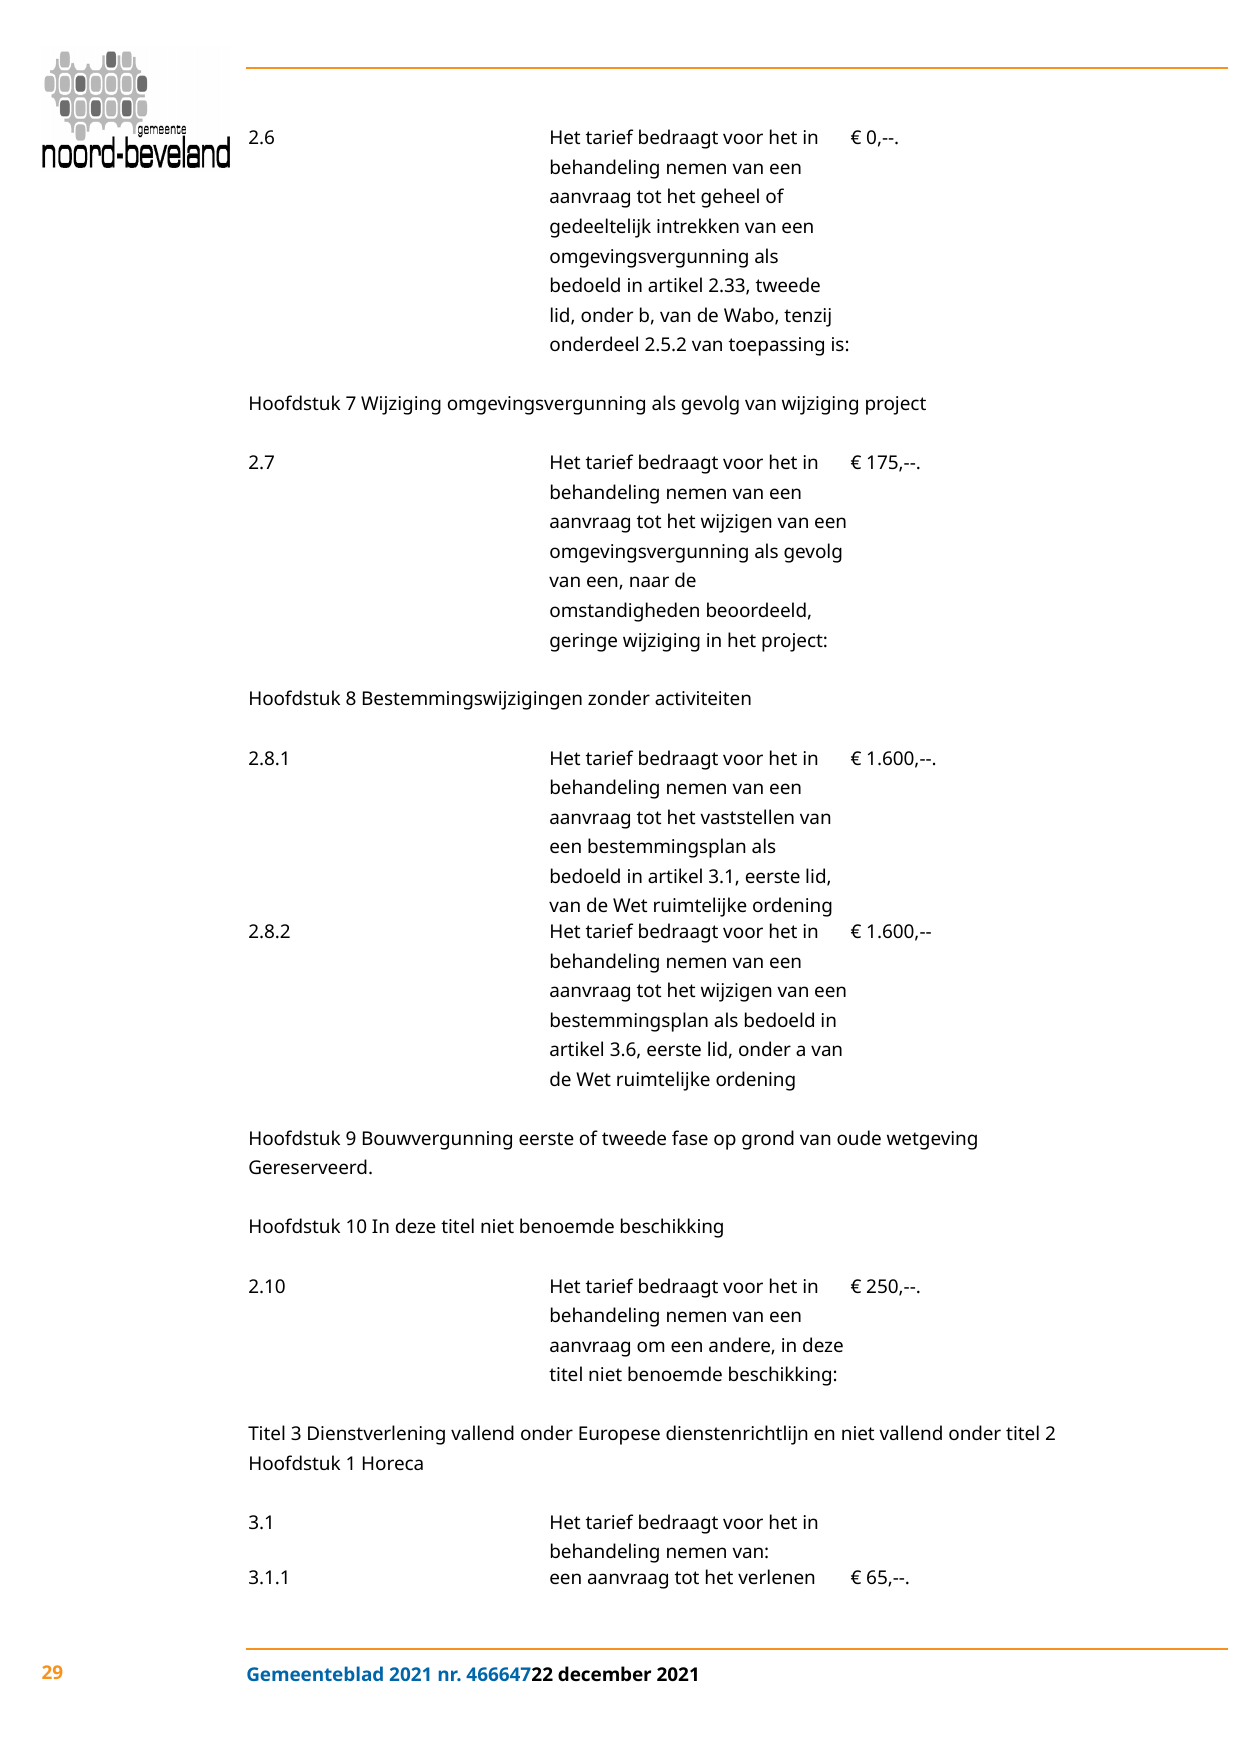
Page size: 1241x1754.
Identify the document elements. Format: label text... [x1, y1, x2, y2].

text Hoofdstuk 8 Bestemmingswijzigingen zonder activiteiten [248, 685, 1152, 711]
table_cell een aanvraag tot het verlenen [549, 1564, 850, 1590]
table_header € 175,--. [850, 449, 1152, 653]
table_header € 0,--. [850, 125, 1152, 357]
picture [41, 47, 231, 172]
text Gereserveerd. [248, 1154, 1152, 1180]
table_header € 1.600,--. [850, 745, 1152, 918]
table_header 2.8.1 [248, 745, 549, 918]
text Hoofdstuk 9 Bouwvergunning eerste of tweede fase op grond van oude wetgeving [248, 1125, 1152, 1151]
text Hoofdstuk 10 In deze titel niet benoemde beschikking [248, 1213, 1152, 1239]
table_cell 2.8.2 [248, 918, 549, 1092]
table_header [850, 1509, 1152, 1564]
table_cell € 65,--. [850, 1564, 1152, 1590]
table_cell Het tarief bedraagt voor het in behandeling nemen van een aanvraag tot het wijzigen van een bestemmingsplan als bedoeld in artikel 3.6, eerste lid, onder a van de Wet ruimtelijke ordening [549, 918, 850, 1092]
table_cell 3.1.1 [248, 1564, 549, 1590]
table_header 2.10 [248, 1273, 549, 1387]
text Hoofdstuk 7 Wijziging omgevingsvergunning als gevolg van wijziging project [248, 390, 1152, 416]
table_header Het tarief bedraagt voor het in behandeling nemen van een aanvraag om een andere, in deze titel niet benoemde beschikking: [549, 1273, 850, 1387]
table_header Het tarief bedraagt voor het in behandeling nemen van een aanvraag tot het vaststellen van een bestemmingsplan als bedoeld in artikel 3.1, eerste lid, van de Wet ruimtelijke ordening [549, 745, 850, 918]
table_header € 250,--. [850, 1273, 1152, 1387]
table_header Het tarief bedraagt voor het in behandeling nemen van een aanvraag tot het wijzigen van een omgevingsvergunning als gevolg van een, naar de omstandigheden beoordeeld, geringe wijziging in het project: [549, 449, 850, 653]
table_cell € 1.600,-- [850, 918, 1152, 1092]
table_header Het tarief bedraagt voor het in behandeling nemen van: [549, 1509, 850, 1564]
table_header Het tarief bedraagt voor het in behandeling nemen van een aanvraag tot het geheel of gedeeltelijk intrekken van een omgevingsvergunning als bedoeld in artikel 2.33, tweede lid, onder b, van de Wabo, tenzij onderdeel 2.5.2 van toepassing is: [549, 125, 850, 357]
text Titel 3 Dienstverlening vallend onder Europese dienstenrichtlijn en niet vallend onder titel 2 [248, 1420, 1152, 1446]
table_header 2.6 [248, 125, 549, 357]
table_header 2.7 [248, 449, 549, 653]
text Hoofdstuk 1 Horeca [248, 1450, 1152, 1475]
table_header 3.1 [248, 1509, 549, 1564]
